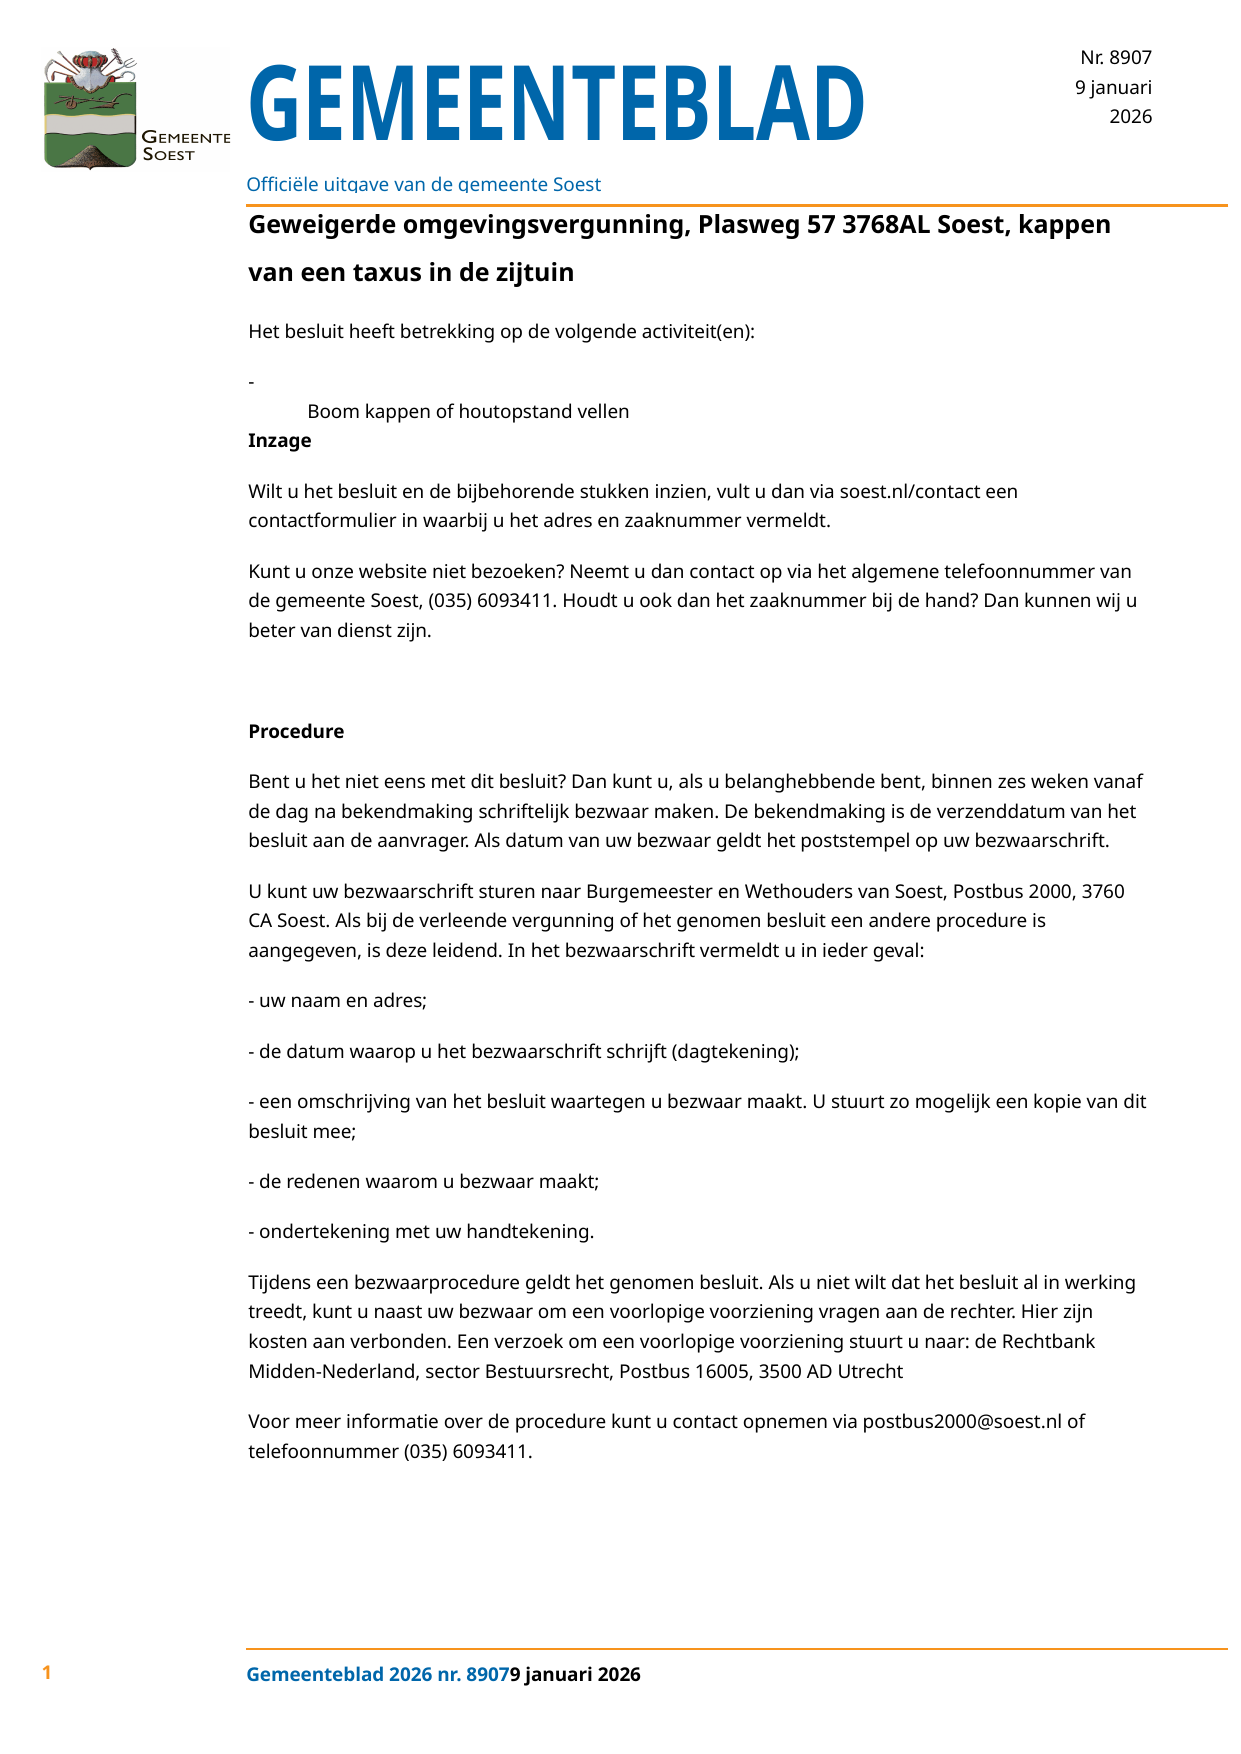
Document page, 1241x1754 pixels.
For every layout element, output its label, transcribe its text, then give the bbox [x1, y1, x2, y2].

text - ondertekening met uw handtekening. [248, 1219, 1152, 1244]
text U kunt uw bezwaarschrift sturen naar Burgemeester en Wethouders van Soest, Postbus 2000, 3760 CA Soest. Als bij de verleende vergunning of het genomen besluit een andere procedure is aangegeven, is deze leidend. In het bezwaarschrift vermeldt u in ieder geval: [248, 878, 1152, 963]
text Geweigerde omgevingsvergunning, Plasweg 57 3768AL Soest, kappen van een taxus in de zijtuin [248, 207, 1152, 288]
text - de redenen waarom u bezwaar maakt; [248, 1168, 1152, 1194]
picture [41, 47, 231, 172]
text - de datum waarop u het bezwaarschrift schrijft (dagtekening); [248, 1038, 1152, 1064]
text Procedure [248, 718, 1152, 744]
text Kunt u onze website niet bezoeken? Neemt u dan contact op via het algemene telefoonnummer van de gemeente Soest, (035) 6093411. Houdt u ook dan het zaaknummer bij de hand? Dan kunnen wij u beter van dienst zijn. [248, 558, 1152, 643]
text Inzage [248, 427, 1152, 453]
text - uw naam en adres; [248, 987, 1152, 1013]
text - een omschrijving van het besluit waartegen u bezwaar maakt. U stuurt zo mogelijk een kopie van dit besluit mee; [248, 1088, 1152, 1144]
text Tijdens een bezwaarprocedure geldt het genomen besluit. Als u niet wilt dat het besluit al in werking treedt, kunt u naast uw bezwaar om een voorlopige voorziening vragen aan de rechter. Hier zijn kosten aan verbonden. Een verzoek om een voorlopige voorziening stuurt u naar: de Rechtbank Midden-Nederland, sector Bestuursrecht, Postbus 16005, 3500 AD Utrecht [248, 1269, 1152, 1384]
text Voor meer informatie over de procedure kunt u contact opnemen via postbus2000@soest.nl of telefoonnummer (035) 6093411. [248, 1408, 1152, 1464]
text Bent u het niet eens met dit besluit? Dan kunt u, als u belanghebbende bent, binnen zes weken vanaf de dag na bekendmaking schriftelijk bezwaar maken. De bekendmaking is de verzenddatum van het besluit aan de aanvrager. Als datum van uw bezwaar geldt het poststempel op uw bezwaarschrift. [248, 768, 1152, 853]
text Wilt u het besluit en de bijbehorende stukken inzien, vult u dan via soest.nl/contact een contactformulier in waarbij u het adres en zaaknummer vermeldt. [248, 478, 1152, 533]
list Boom kappen of houtopstand vellen [248, 398, 1152, 424]
text Het besluit heeft betrekking op de volgende activiteit(en): [248, 318, 1152, 344]
